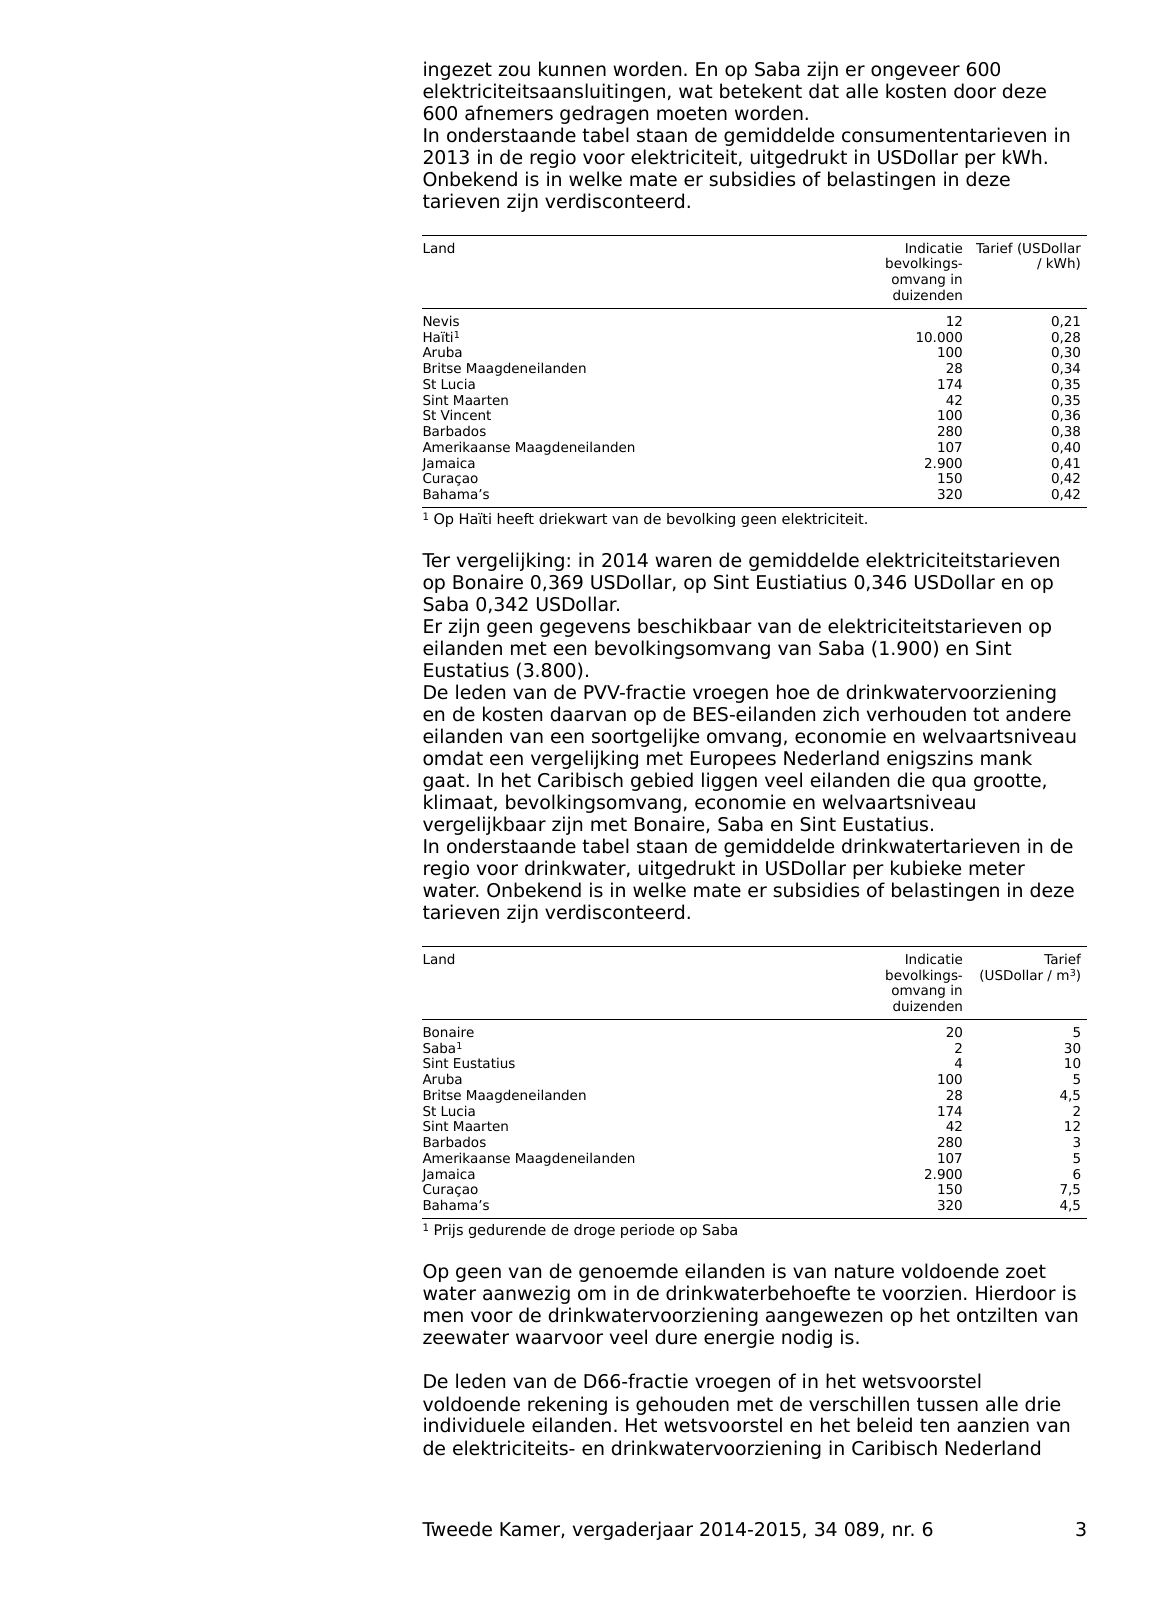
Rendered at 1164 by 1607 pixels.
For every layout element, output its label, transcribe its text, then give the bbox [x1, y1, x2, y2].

table_cell 12 [850, 309, 968, 329]
table_cell Curaçao [422, 471, 850, 487]
table_cell 100 [850, 345, 968, 361]
table_cell 0,38 [969, 424, 1087, 440]
table_cell 0,34 [969, 361, 1087, 377]
table_cell St Lucia [422, 1104, 850, 1119]
table_cell 30 [969, 1041, 1087, 1056]
table_cell Amerikaanse Maagdeneilanden [422, 1151, 850, 1166]
table_cell Nevis [422, 309, 850, 329]
table_cell 3 [969, 1135, 1087, 1151]
table_cell 20 [850, 1020, 968, 1041]
table_cell Britse Maagdeneilanden [422, 361, 850, 377]
table_cell Britse Maagdeneilanden [422, 1088, 850, 1103]
table_cell 2 [969, 1104, 1087, 1119]
table_cell 0,36 [969, 408, 1087, 424]
table_cell 320 [850, 1198, 968, 1218]
table_cell 28 [850, 1088, 968, 1103]
table_cell 280 [850, 424, 968, 440]
table_cell Sint Eustatius [422, 1056, 850, 1072]
table_header Land [422, 947, 850, 1019]
text Ter vergelijking: in 2014 waren de gemiddelde elektriciteitstarieven op Bonaire 0,369 USDollar, op Sint Eustiatius 0,346 USDollar en op Saba 0,342 USDollar. [422, 550, 1087, 616]
table_cell 4,5 [969, 1198, 1087, 1218]
table_cell Curaçao [422, 1182, 850, 1198]
table_cell 174 [850, 1104, 968, 1119]
table_cell 0,42 [969, 487, 1087, 507]
table_cell 0,35 [969, 393, 1087, 408]
table_header Indicatie bevolkings-omvang in duizenden [850, 236, 968, 308]
table_cell Aruba [422, 345, 850, 361]
text In onderstaande tabel staan de gemiddelde consumententarieven in 2013 in de regio voor elektriciteit, uitgedrukt in USDollar per kWh. Onbekend is in welke mate er subsidies of belastingen in deze tarieven zijn verdisconteerd. [422, 125, 1087, 213]
table_cell 10 [969, 1056, 1087, 1072]
table_cell 1 Prijs gedurende de droge periode op Saba [422, 1219, 1087, 1239]
table_cell 150 [850, 1182, 968, 1198]
table_cell Aruba [422, 1072, 850, 1088]
table_cell 0,35 [969, 377, 1087, 392]
table_cell 174 [850, 377, 968, 392]
table_cell Sint Maarten [422, 393, 850, 408]
table_cell 42 [850, 393, 968, 408]
table_cell 0,40 [969, 440, 1087, 455]
table_cell 0,30 [969, 345, 1087, 361]
table_cell Haïti1 [422, 330, 850, 345]
table_cell St Vincent [422, 408, 850, 424]
text ingezet zou kunnen worden. En op Saba zijn er ongeveer 600 elektriciteitsaansluitingen, wat betekent dat alle kosten door deze 600 afnemers gedragen moeten worden. [422, 59, 1087, 125]
table_cell 2 [850, 1041, 968, 1056]
table_cell Jamaica [422, 1166, 850, 1182]
table_cell 2.900 [850, 1166, 968, 1182]
table_cell 5 [969, 1151, 1087, 1166]
text De leden van de PVV-fractie vroegen hoe de drinkwatervoorziening en de kosten daarvan op de BES-eilanden zich verhouden tot andere eilanden van een soortgelijke omvang, economie en welvaartsniveau omdat een vergelijking met Europees Nederland enigszins mank gaat. In het Caribisch gebied liggen veel eilanden die qua grootte, klimaat, bevolkingsomvang, economie en welvaartsniveau vergelijkbaar zijn met Bonaire, Saba en Sint Eustatius. [422, 682, 1087, 836]
text Op geen van de genoemde eilanden is van nature voldoende zoet water aanwezig om in de drinkwaterbehoefte te voorzien. Hierdoor is men voor de drinkwatervoorziening aangewezen op het ontzilten van zeewater waarvoor veel dure energie nodig is. [422, 1261, 1087, 1349]
table_header Tarief (USDollar / kWh) [969, 236, 1087, 308]
table_cell 12 [969, 1119, 1087, 1135]
table_cell Jamaica [422, 455, 850, 471]
table_cell 100 [850, 408, 968, 424]
table_cell 100 [850, 1072, 968, 1088]
table_cell Bahama’s [422, 1198, 850, 1218]
table_cell 280 [850, 1135, 968, 1151]
table_cell 4 [850, 1056, 968, 1072]
text In onderstaande tabel staan de gemiddelde drinkwatertarieven in de regio voor drinkwater, uitgedrukt in USDollar per kubieke meter water. Onbekend is in welke mate er subsidies of belastingen in deze tarieven zijn verdisconteerd. [422, 836, 1087, 924]
table_header Indicatie bevolkings-omvang in duizenden [850, 947, 968, 1019]
table_cell 10.000 [850, 330, 968, 345]
table_cell 4,5 [969, 1088, 1087, 1103]
table_cell 107 [850, 1151, 968, 1166]
table_cell Barbados [422, 1135, 850, 1151]
text De leden van de D66-fractie vroegen of in het wetsvoorstel voldoende rekening is gehouden met de verschillen tussen alle drie individuele eilanden. Het wetsvoorstel en het beleid ten aanzien van de elektriciteits- en drinkwatervoorziening in Caribisch Nederland [422, 1371, 1087, 1459]
table_header Tarief (USDollar / m3) [969, 947, 1087, 1019]
table_header Land [422, 236, 850, 308]
table_cell Sint Maarten [422, 1119, 850, 1135]
text Er zijn geen gegevens beschikbaar van de elektriciteitstarieven op eilanden met een bevolkingsomvang van Saba (1.900) en Sint Eustatius (3.800). [422, 616, 1087, 682]
table_cell Bahama’s [422, 487, 850, 507]
table_cell 7,5 [969, 1182, 1087, 1198]
table_cell Saba1 [422, 1041, 850, 1056]
table_cell 2.900 [850, 455, 968, 471]
table_cell 5 [969, 1020, 1087, 1041]
table_cell 150 [850, 471, 968, 487]
table_cell 42 [850, 1119, 968, 1135]
table_cell 320 [850, 487, 968, 507]
table_cell 6 [969, 1166, 1087, 1182]
table_cell 107 [850, 440, 968, 455]
table_cell 0,28 [969, 330, 1087, 345]
table_cell 0,42 [969, 471, 1087, 487]
table_cell 0,21 [969, 309, 1087, 329]
table_cell 0,41 [969, 455, 1087, 471]
table_cell Barbados [422, 424, 850, 440]
table_cell 5 [969, 1072, 1087, 1088]
table_cell 1 Op Haïti heeft driekwart van de bevolking geen elektriciteit. [422, 508, 1087, 528]
table_cell St Lucia [422, 377, 850, 392]
table_cell 28 [850, 361, 968, 377]
table_cell Bonaire [422, 1020, 850, 1041]
table_cell Amerikaanse Maagdeneilanden [422, 440, 850, 455]
